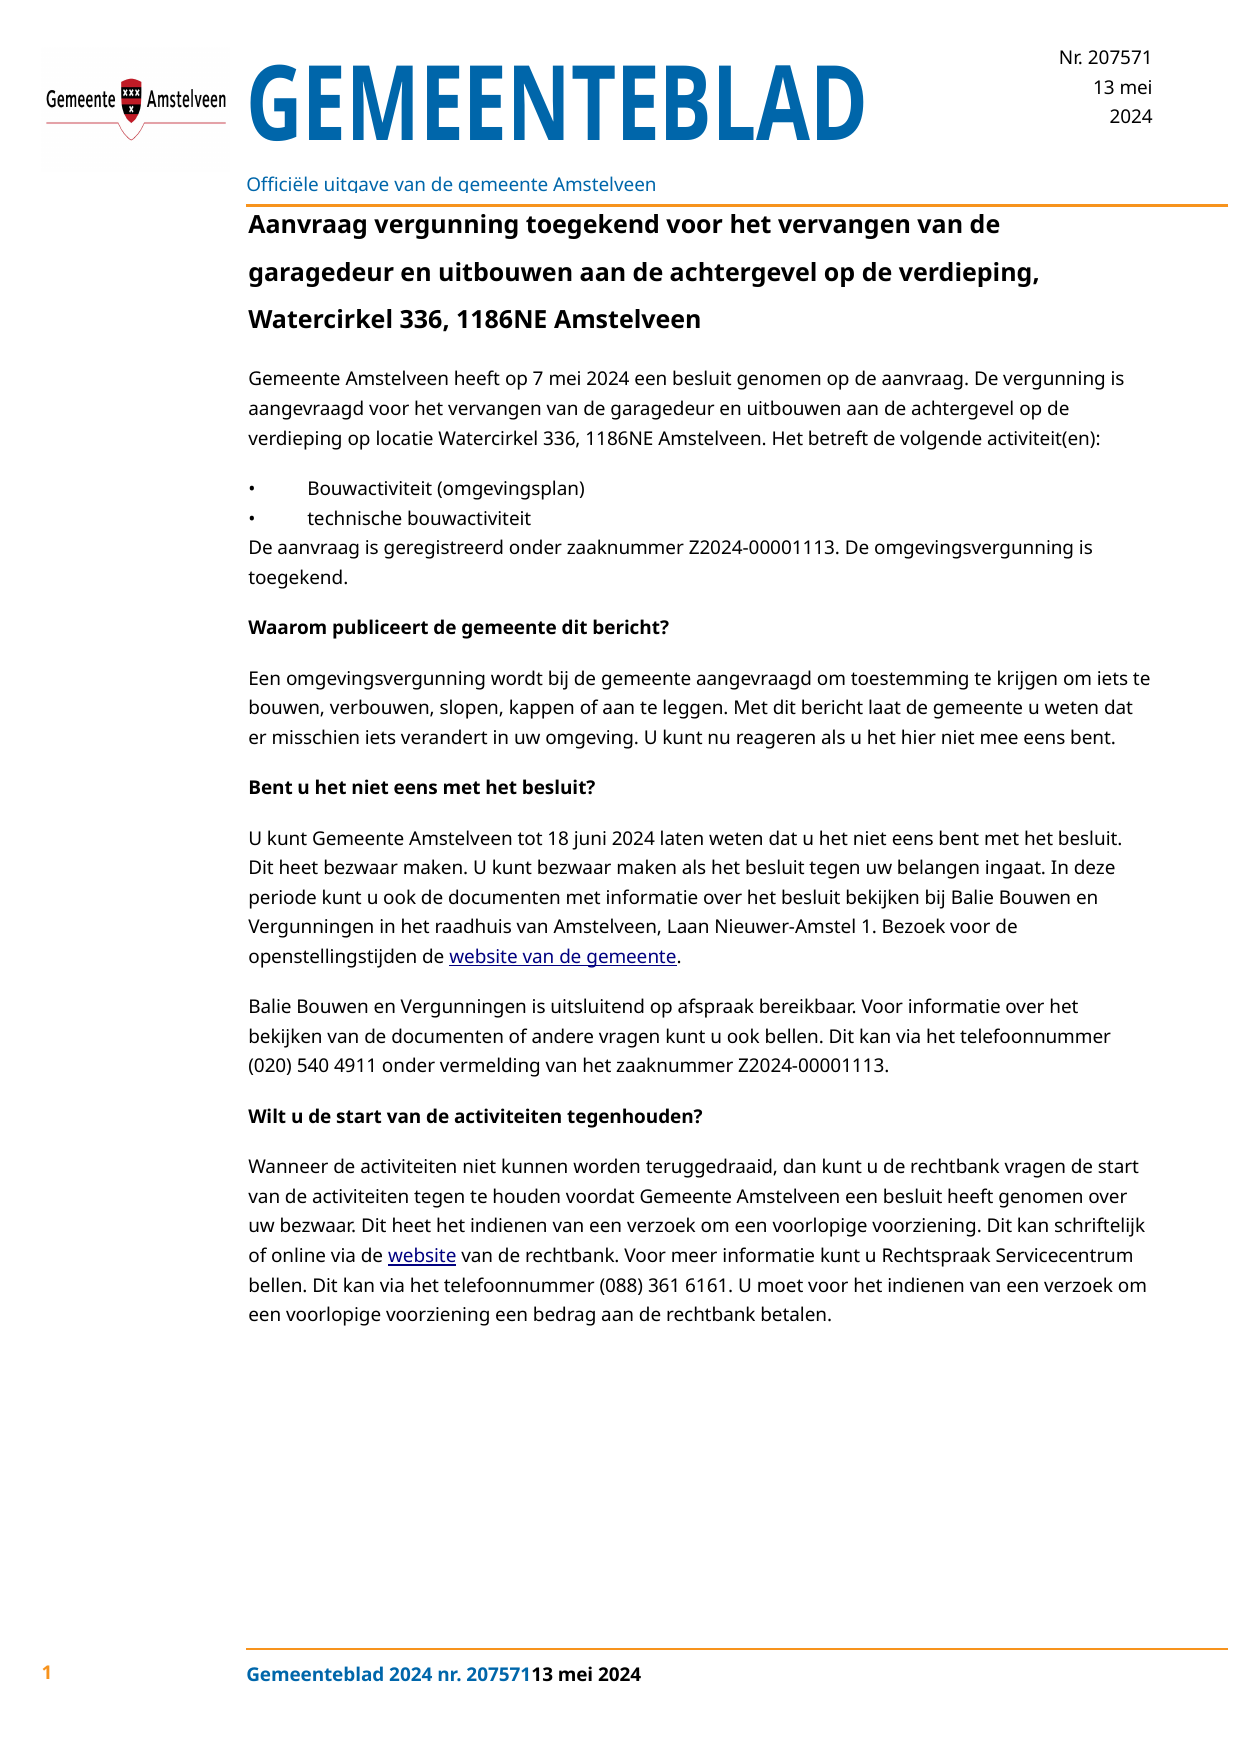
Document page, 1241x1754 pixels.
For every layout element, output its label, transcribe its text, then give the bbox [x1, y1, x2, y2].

text Gemeente Amstelveen heeft op 7 mei 2024 een besluit genomen op de aanvraag. De vergunning is aangevraagd voor het vervangen van de garagedeur en uitbouwen aan de achtergevel op de verdieping op locatie Watercirkel 336, 1186NE Amstelveen. Het betreft de volgende activiteit(en): [248, 366, 1152, 450]
picture [41, 47, 231, 172]
list technische bouwactiviteit [248, 505, 1152, 530]
text Wilt u de start van de activiteiten tegenhouden? [248, 1103, 1152, 1129]
text Aanvraag vergunning toegekend voor het vervangen van de garagedeur en uitbouwen aan de achtergevel op de verdieping, Watercirkel 336, 1186NE Amstelveen [248, 207, 1152, 336]
text Wanneer de activiteiten niet kunnen worden teruggedraaid, dan kunt u de rechtbank vragen de start van de activiteiten tegen te houden voordat Gemeente Amstelveen een besluit heeft genomen over uw bezwaar. Dit heet het indienen van een verzoek om een voorlopige voorziening. Dit kan schriftelijk of online via de website van de rechtbank. Voor meer informatie kunt u Rechtspraak Servicecentrum bellen. Dit kan via het telefoonnummer (088) 361 6161. U moet voor het indienen van een verzoek om een voorlopige voorziening een bedrag aan de rechtbank betalen. [248, 1153, 1152, 1327]
text Een omgevingsvergunning wordt bij de gemeente aangevraagd om toestemming te krijgen om iets te bouwen, verbouwen, slopen, kappen of aan te leggen. Met dit bericht laat de gemeente u weten dat er misschien iets verandert in uw omgeving. U kunt nu reageren als u het hier niet mee eens bent. [248, 665, 1152, 749]
text Bent u het niet eens met het besluit? [248, 774, 1152, 800]
text Waarom publiceert de gemeente dit bericht? [248, 614, 1152, 640]
text De aanvraag is geregistreerd onder zaaknummer Z2024-00001113. De omgevingsvergunning is toegekend. [248, 534, 1152, 589]
text Balie Bouwen en Vergunningen is uitsluitend op afspraak bereikbaar. Voor informatie over het bekijken van de documenten of andere vragen kunt u ook bellen. Dit kan via het telefoonnummer (020) 540 4911 onder vermelding van het zaaknummer Z2024-00001113. [248, 993, 1152, 1078]
list Bouwactiviteit (omgevingsplan) [248, 475, 1152, 501]
text U kunt Gemeente Amstelveen tot 18 juni 2024 laten weten dat u het niet eens bent met het besluit. Dit heet bezwaar maken. U kunt bezwaar maken als het besluit tegen uw belangen ingaat. In deze periode kunt u ook de documenten met informatie over het besluit bekijken bij Balie Bouwen en Vergunningen in het raadhuis van Amstelveen, Laan Nieuwer-Amstel 1. Bezoek voor de openstellingstijden de website van de gemeente. [248, 825, 1152, 969]
